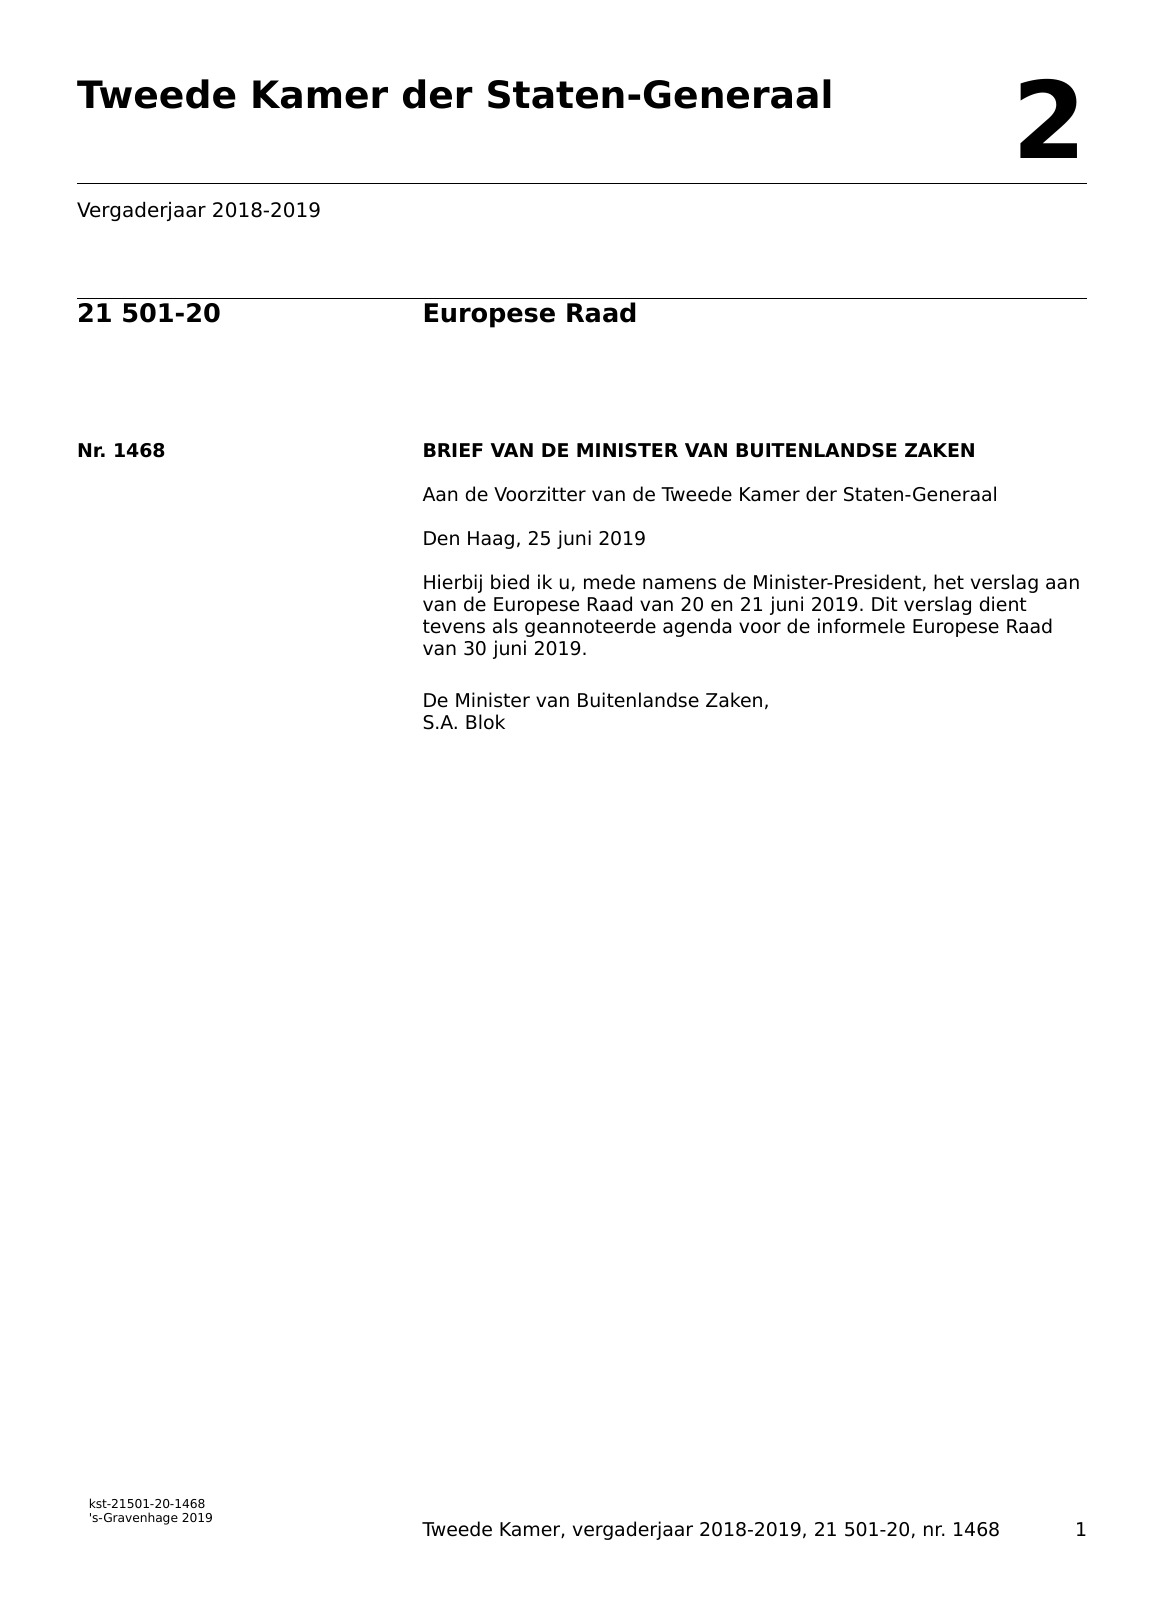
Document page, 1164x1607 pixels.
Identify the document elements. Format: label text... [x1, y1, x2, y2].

subtitle Nr. 1468 BRIEF VAN DE MINISTER VAN BUITENLANDSE ZAKEN [77, 440, 1087, 462]
text Aan de Voorzitter van de Tweede Kamer der Staten-Generaal [422, 484, 1087, 506]
text Den Haag, 25 juni 2019 [422, 528, 1087, 550]
text Hierbij bied ik u, mede namens de Minister-President, het verslag aan van de Europese Raad van 20 en 21 juni 2019. Dit verslag dient tevens als geannoteerde agenda voor de informele Europese Raad van 30 juni 2019. [422, 572, 1087, 660]
text 's-Gravenhage 2019 [88, 1511, 323, 1525]
text kst-21501-20-1468 [88, 1497, 323, 1511]
subtitle 21 501-20 Europese Raad [77, 299, 1087, 329]
table_header Tweede Kamer der Staten-Generaal [77, 59, 886, 183]
table_header 2 [886, 59, 1087, 183]
table_cell Vergaderjaar 2018-2019 [77, 184, 1087, 298]
text De Minister van Buitenlandse Zaken, S.A. Blok [422, 690, 1087, 734]
